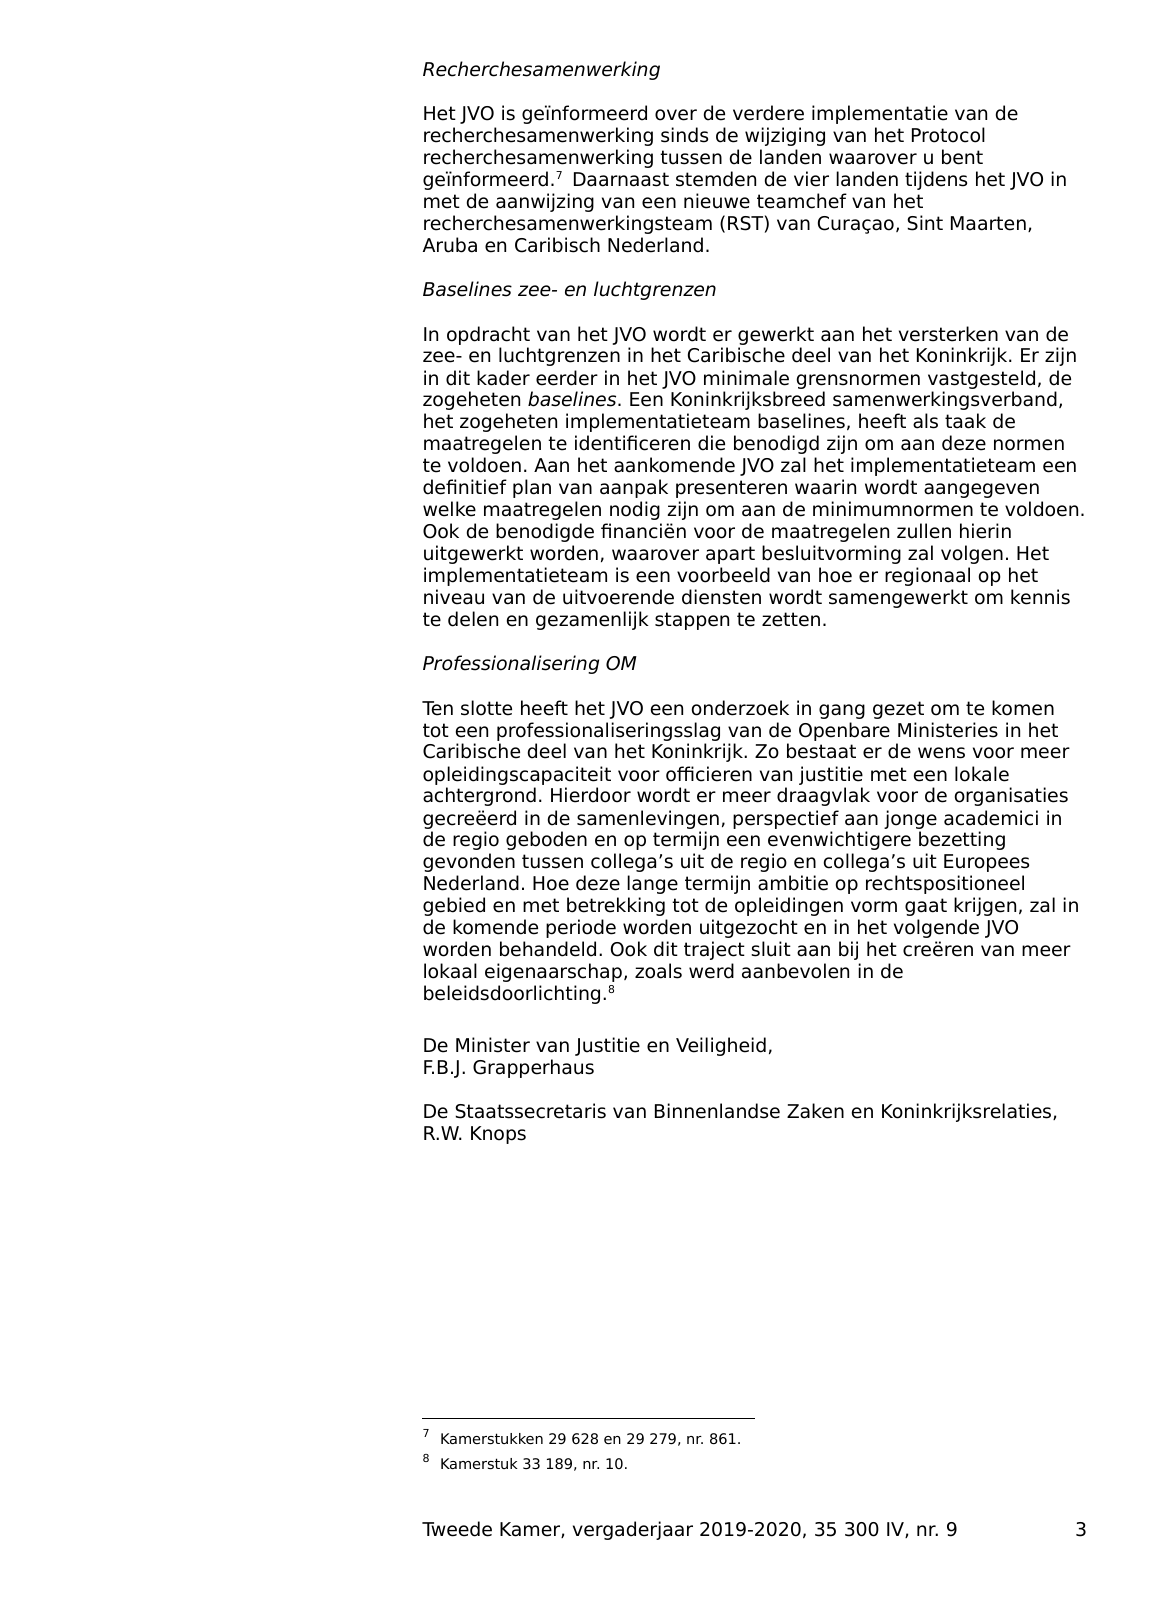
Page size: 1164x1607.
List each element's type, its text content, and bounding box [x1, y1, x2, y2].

text Kamerstuk 33 189, nr. 10. [422, 1452, 1087, 1474]
text Het JVO is geïnformeerd over de verdere implementatie van de recherchesamenwerking sinds de wijziging van het Protocol recherchesamenwerking tussen de landen waarover u bent geïnformeerd. Daarnaast stemden de vier landen tijdens het JVO in met de aanwijzing van een nieuwe teamchef van het recherchesamenwerkingsteam (RST) van Curaçao, Sint Maarten, Aruba en Caribisch Nederland. [422, 103, 1087, 257]
text Kamerstukken 29 628 en 29 279, nr. 861. [422, 1427, 1087, 1449]
text De Staatssecretaris van Binnenlandse Zaken en Koninkrijksrelaties, R.W. Knops [422, 1101, 1087, 1145]
subtitle Baselines zee- en luchtgrenzen [422, 279, 1087, 301]
text Ten slotte heeft het JVO een onderzoek in gang gezet om te komen tot een professionaliseringsslag van de Openbare Ministeries in het Caribische deel van het Koninkrijk. Zo bestaat er de wens voor meer opleidingscapaciteit voor officieren van justitie met een lokale achtergrond. Hierdoor wordt er meer draagvlak voor de organisaties gecreëerd in de samenlevingen, perspectief aan jonge academici in de regio geboden en op termijn een evenwichtigere bezetting gevonden tussen collega’s uit de regio en collega’s uit Europees Nederland. Hoe deze lange termijn ambitie op rechtspositioneel gebied en met betrekking tot de opleidingen vorm gaat krijgen, zal in de komende periode worden uitgezocht en in het volgende JVO worden behandeld. Ook dit traject sluit aan bij het creëren van meer lokaal eigenaarschap, zoals werd aanbevolen in de beleidsdoorlichting. [422, 697, 1087, 1005]
text In opdracht van het JVO wordt er gewerkt aan het versterken van de zee- en luchtgrenzen in het Caribische deel van het Koninkrijk. Er zijn in dit kader eerder in het JVO minimale grensnormen vastgesteld, de zogeheten baselines. Een Koninkrijksbreed samenwerkingsverband, het zogeheten implementatieteam baselines, heeft als taak de maatregelen te identificeren die benodigd zijn om aan deze normen te voldoen. Aan het aankomende JVO zal het implementatieteam een definitief plan van aanpak presenteren waarin wordt aangegeven welke maatregelen nodig zijn om aan de minimumnormen te voldoen. Ook de benodigde financiën voor de maatregelen zullen hierin uitgewerkt worden, waarover apart besluitvorming zal volgen. Het implementatieteam is een voorbeeld van hoe er regionaal op het niveau van de uitvoerende diensten wordt samengewerkt om kennis te delen en gezamenlijk stappen te zetten. [422, 323, 1087, 631]
subtitle Recherchesamenwerking [422, 59, 1087, 81]
text De Minister van Justitie en Veiligheid, F.B.J. Grapperhaus [422, 1035, 1087, 1079]
subtitle Professionalisering OM [422, 653, 1087, 675]
